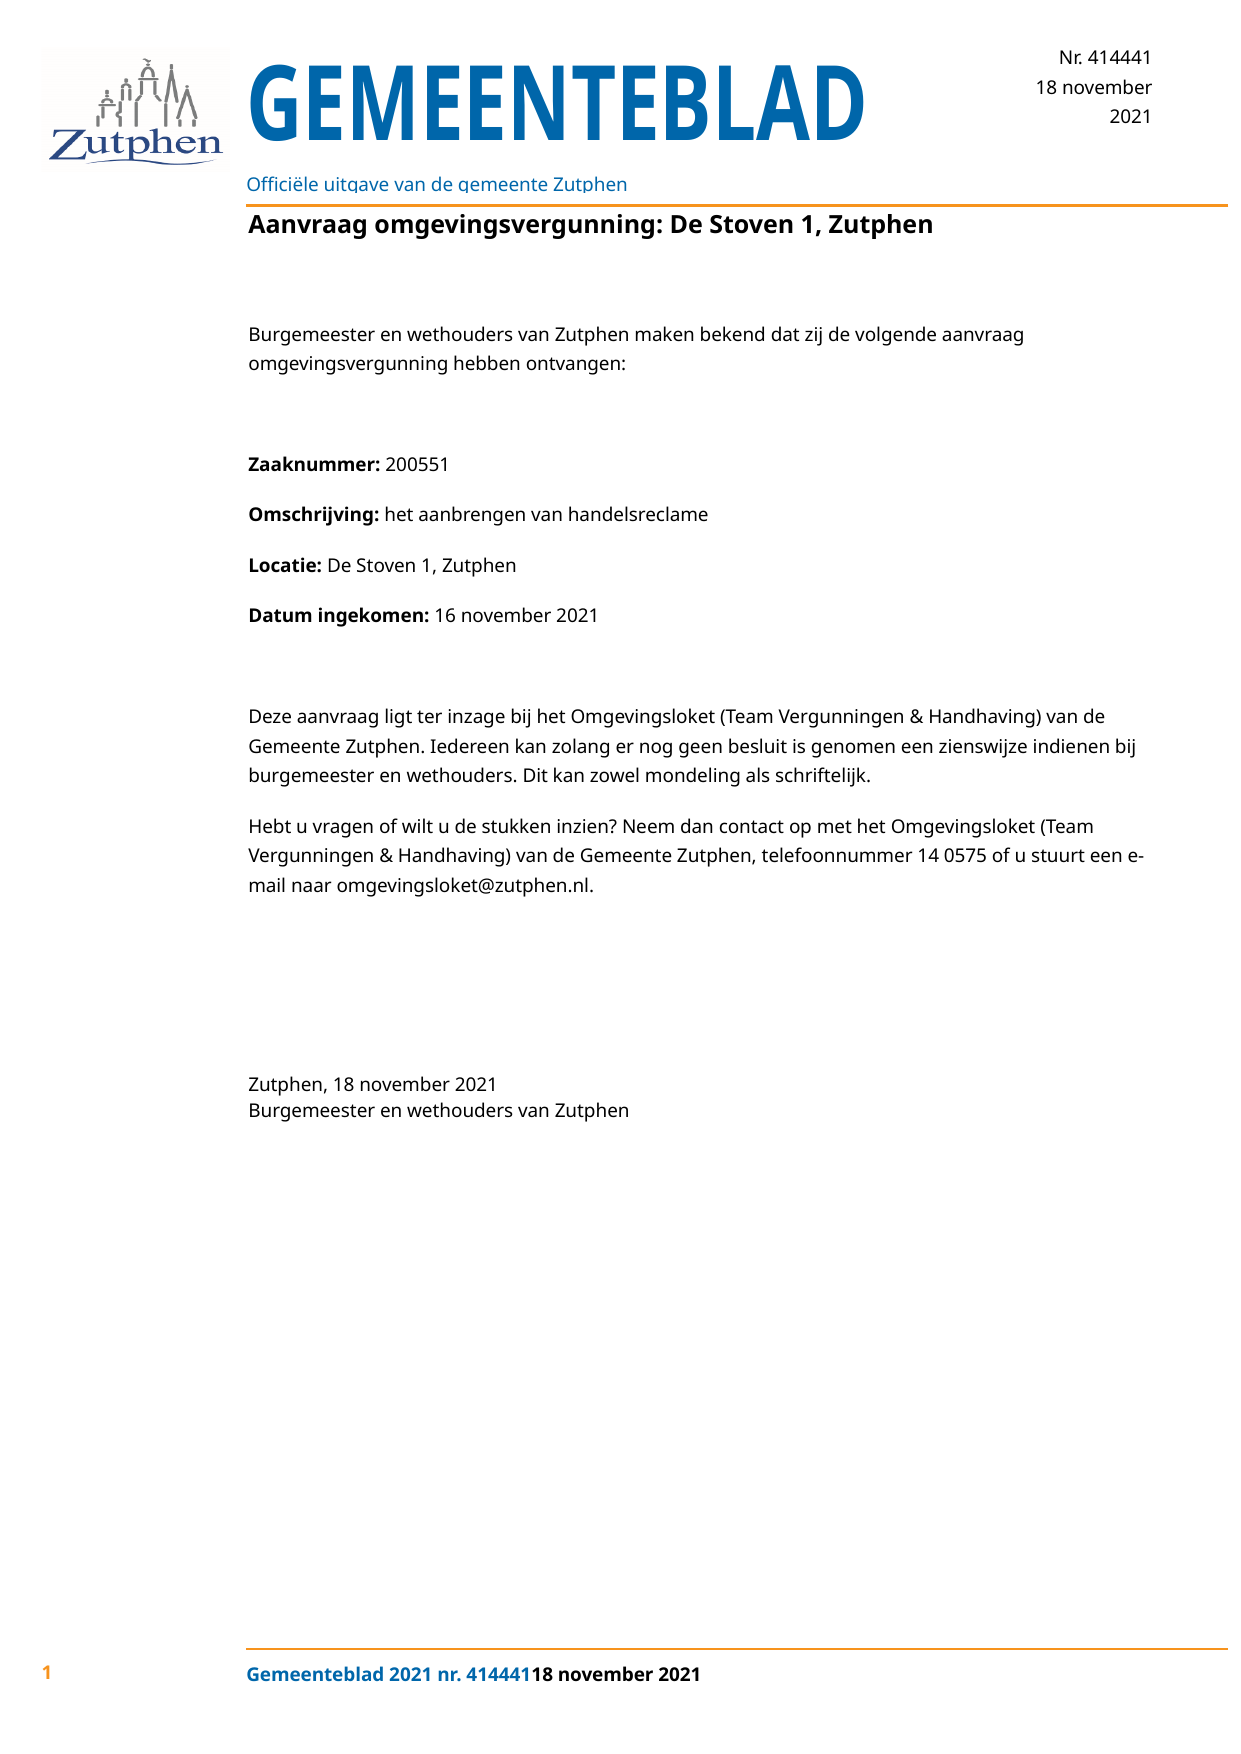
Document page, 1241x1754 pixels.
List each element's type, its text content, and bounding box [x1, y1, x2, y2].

text Datum ingekomen: 16 november 2021 [248, 602, 1152, 628]
text Zutphen, 18 november 2021 [248, 1071, 1152, 1097]
text Zaaknummer: 200551 [248, 451, 1152, 477]
text Deze aanvraag ligt ter inzage bij het Omgevingsloket (Team Vergunningen & Handhaving) van de Gemeente Zutphen. Iedereen kan zolang er nog geen besluit is genomen een zienswijze indienen bij burgemeester en wethouders. Dit kan zowel mondeling als schriftelijk. [248, 703, 1152, 788]
picture [41, 47, 231, 172]
text Aanvraag omgevingsvergunning: De Stoven 1, Zutphen [248, 207, 1152, 241]
text Omschrijving: het aanbrengen van handelsreclame [248, 502, 1152, 527]
text Burgemeester en wethouders van Zutphen maken bekend dat zij de volgende aanvraag omgevingsvergunning hebben ontvangen: [248, 321, 1152, 376]
text Burgemeester en wethouders van Zutphen [248, 1097, 1152, 1122]
text Hebt u vragen of wilt u de stukken inzien? Neem dan contact op met het Omgevingsloket (Team Vergunningen & Handhaving) van de Gemeente Zutphen, telefoonnummer 14 0575 of u stuurt een e-mail naar omgevingsloket@zutphen.nl. [248, 813, 1152, 898]
text Locatie: De Stoven 1, Zutphen [248, 552, 1152, 578]
